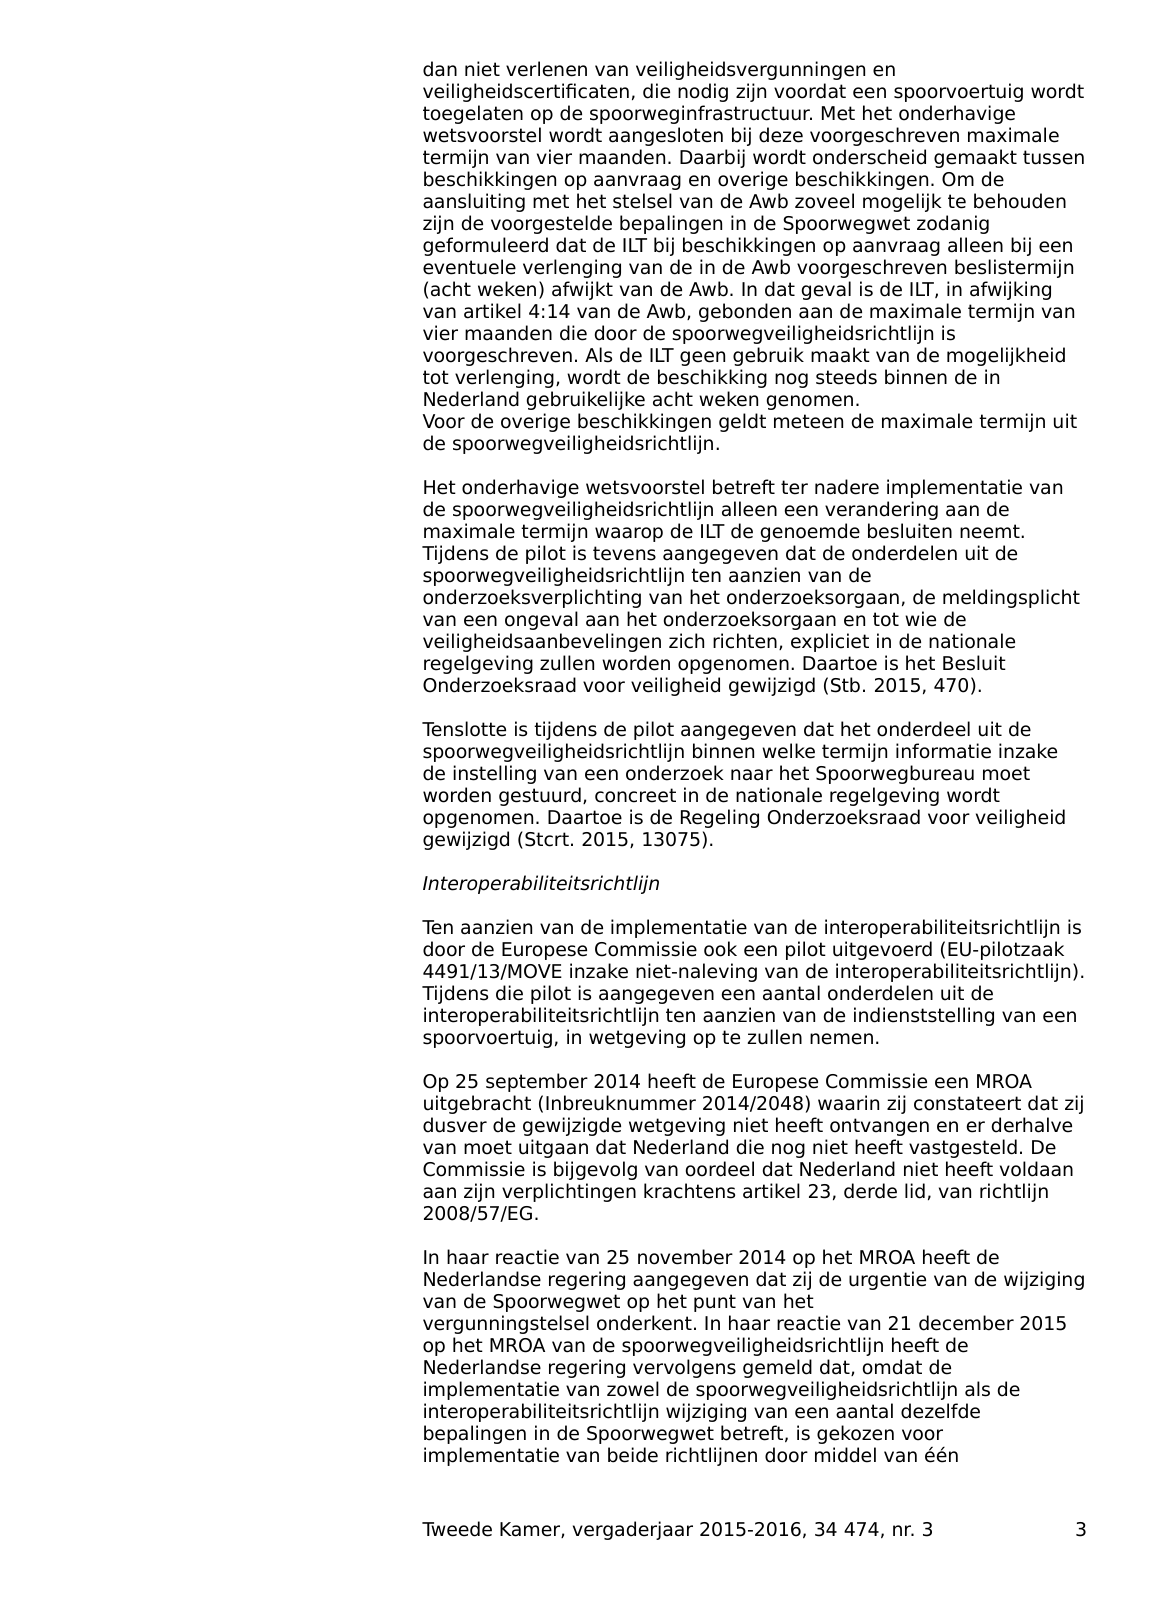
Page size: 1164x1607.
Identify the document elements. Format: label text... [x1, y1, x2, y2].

text Voor de overige beschikkingen geldt meteen de maximale termijn uit de spoorwegveiligheidsrichtlijn. [422, 411, 1087, 455]
text In haar reactie van 25 november 2014 op het MROA heeft de Nederlandse regering aangegeven dat zij de urgentie van de wijziging van de Spoorwegwet op het punt van het [422, 1247, 1087, 1313]
text dan niet verlenen van veiligheidsvergunningen en veiligheidscertificaten, die nodig zijn voordat een spoorvoertuig wordt toegelaten op de spoorweginfrastructuur. Met het onderhavige wetsvoorstel wordt aangesloten bij deze voorgeschreven maximale termijn van vier maanden. Daarbij wordt onderscheid gemaakt tussen beschikkingen op aanvraag en overige beschikkingen. Om de aansluiting met het stelsel van de Awb zoveel mogelijk te behouden zijn de voorgestelde bepalingen in de Spoorwegwet zodanig geformuleerd dat de ILT bij beschikkingen op aanvraag alleen bij een eventuele verlenging van de in de Awb voorgeschreven beslistermijn (acht weken) afwijkt van de Awb. In dat geval is de ILT, in afwijking van artikel 4:14 van de Awb, gebonden aan de maximale termijn van vier maanden die door de spoorwegveiligheidsrichtlijn is voorgeschreven. Als de ILT geen gebruik maakt van de mogelijkheid tot verlenging, wordt de beschikking nog steeds binnen de in Nederland gebruikelijke acht weken genomen. [422, 59, 1087, 411]
text Op 25 september 2014 heeft de Europese Commissie een MROA uitgebracht (Inbreuknummer 2014/2048) waarin zij constateert dat zij dusver de gewijzigde wetgeving niet heeft ontvangen en er derhalve van moet uitgaan dat Nederland die nog niet heeft vastgesteld. De Commissie is bijgevolg van oordeel dat Nederland niet heeft voldaan aan zijn verplichtingen krachtens artikel 23, derde lid, van richtlijn 2008/57/EG. [422, 1071, 1087, 1225]
text vergunningstelsel onderkent. In haar reactie van 21 december 2015 op het MROA van de spoorwegveiligheidsrichtlijn heeft de Nederlandse regering vervolgens gemeld dat, omdat de implementatie van zowel de spoorwegveiligheidsrichtlijn als de interoperabiliteitsrichtlijn wijziging van een aantal dezelfde bepalingen in de Spoorwegwet betreft, is gekozen voor implementatie van beide richtlijnen door middel van één [422, 1313, 1087, 1467]
subtitle Interoperabiliteitsrichtlijn [422, 873, 1087, 895]
text Het onderhavige wetsvoorstel betreft ter nadere implementatie van de spoorwegveiligheidsrichtlijn alleen een verandering aan de maximale termijn waarop de ILT de genoemde besluiten neemt. Tijdens de pilot is tevens aangegeven dat de onderdelen uit de spoorwegveiligheidsrichtlijn ten aanzien van de onderzoeksverplichting van het onderzoeksorgaan, de meldingsplicht van een ongeval aan het onderzoeksorgaan en tot wie de veiligheidsaanbevelingen zich richten, expliciet in de nationale regelgeving zullen worden opgenomen. Daartoe is het Besluit Onderzoeksraad voor veiligheid gewijzigd (Stb. 2015, 470). [422, 477, 1087, 697]
text Ten aanzien van de implementatie van de interoperabiliteitsrichtlijn is door de Europese Commissie ook een pilot uitgevoerd (EU-pilotzaak 4491/13/MOVE inzake niet-naleving van de interoperabiliteitsrichtlijn). Tijdens die pilot is aangegeven een aantal onderdelen uit de interoperabiliteitsrichtlijn ten aanzien van de indienststelling van een spoorvoertuig, in wetgeving op te zullen nemen. [422, 917, 1087, 1049]
text Tenslotte is tijdens de pilot aangegeven dat het onderdeel uit de spoorwegveiligheidsrichtlijn binnen welke termijn informatie inzake de instelling van een onderzoek naar het Spoorwegbureau moet worden gestuurd, concreet in de nationale regelgeving wordt opgenomen. Daartoe is de Regeling Onderzoeksraad voor veiligheid gewijzigd (Stcrt. 2015, 13075). [422, 719, 1087, 851]
